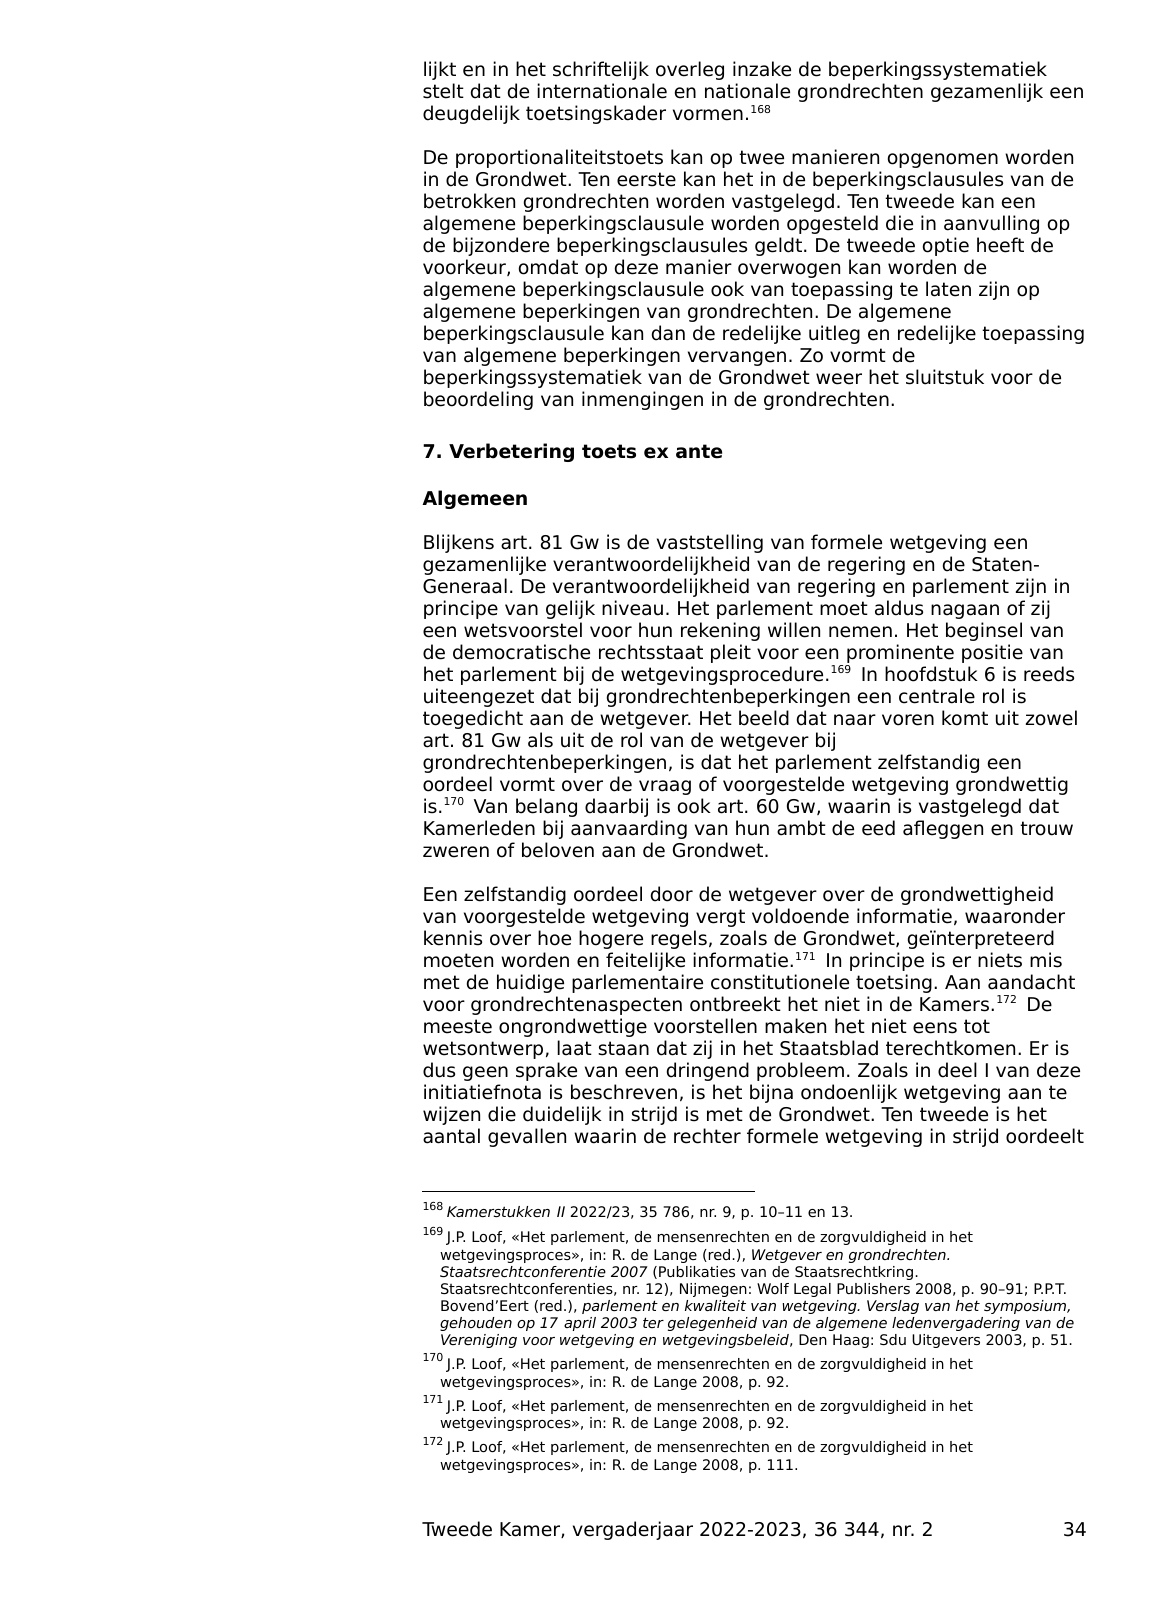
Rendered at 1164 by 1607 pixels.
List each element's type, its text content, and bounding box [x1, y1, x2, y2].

subtitle Algemeen [422, 488, 1087, 510]
subtitle 7. Verbetering toets ex ante [422, 441, 1087, 463]
text J.P. Loof, «Het parlement, de mensenrechten en de zorgvuldigheid in het wetgevingsproces», in: R. de Lange 2008, p. 92. [422, 1393, 1087, 1432]
text J.P. Loof, «Het parlement, de mensenrechten en de zorgvuldigheid in het wetgevingsproces», in: R. de Lange (red.), Wetgever en grondrechten. Staatsrechtconferentie 2007 (Publikaties van de Staatsrechtkring. Staatsrechtconferenties, nr. 12), Nijmegen: Wolf Legal Publishers 2008, p. 90–91; P.P.T. Bovend’Eert (red.), parlement en kwaliteit van wetgeving. Verslag van het symposium, gehouden op 17 april 2003 ter gelegenheid van de algemene ledenvergadering van de Vereniging voor wetgeving en wetgevingsbeleid, Den Haag: Sdu Uitgevers 2003, p. 51. [422, 1225, 1087, 1349]
text J.P. Loof, «Het parlement, de mensenrechten en de zorgvuldigheid in het wetgevingsproces», in: R. de Lange 2008, p. 92. [422, 1352, 1087, 1391]
text Een zelfstandig oordeel door de wetgever over de grondwettigheid van voorgestelde wetgeving vergt voldoende informatie, waaronder kennis over hoe hogere regels, zoals de Grondwet, geïnterpreteerd moeten worden en feitelijke informatie. In principe is er niets mis met de huidige parlementaire constitutionele toetsing. Aan aandacht voor grondrechtenaspecten ontbreekt het niet in de Kamers. De meeste ongrondwettige voorstellen maken het niet eens tot wetsontwerp, laat staan dat zij in het Staatsblad terechtkomen. Er is dus geen sprake van een dringend probleem. Zoals in deel I van deze initiatiefnota is beschreven, is het bijna ondoenlijk wetgeving aan te wijzen die duidelijk in strijd is met de Grondwet. Ten tweede is het aantal gevallen waarin de rechter formele wetgeving in strijd oordeelt [422, 884, 1087, 1148]
text Kamerstukken II 2022/23, 35 786, nr. 9, p. 10–11 en 13. [422, 1200, 1087, 1222]
text Blijkens art. 81 Gw is de vaststelling van formele wetgeving een gezamenlijke verantwoordelijkheid van de regering en de Staten-Generaal. De verantwoordelijkheid van regering en parlement zijn in principe van gelijk niveau. Het parlement moet aldus nagaan of zij een wetsvoorstel voor hun rekening willen nemen. Het beginsel van de democratische rechtsstaat pleit voor een prominente positie van het parlement bij de wetgevingsprocedure. In hoofdstuk 6 is reeds uiteengezet dat bij grondrechtenbeperkingen een centrale rol is toegedicht aan de wetgever. Het beeld dat naar voren komt uit zowel art. 81 Gw als uit de rol van de wetgever bij grondrechtenbeperkingen, is dat het parlement zelfstandig een oordeel vormt over de vraag of voorgestelde wetgeving grondwettig is. Van belang daarbij is ook art. 60 Gw, waarin is vastgelegd dat Kamerleden bij aanvaarding van hun ambt de eed afleggen en trouw zweren of beloven aan de Grondwet. [422, 532, 1087, 862]
text lijkt en in het schriftelijk overleg inzake de beperkingssystematiek stelt dat de internationale en nationale grondrechten gezamenlijk een deugdelijk toetsingskader vormen. [422, 59, 1087, 125]
text De proportionaliteitstoets kan op twee manieren opgenomen worden in de Grondwet. Ten eerste kan het in de beperkingsclausules van de betrokken grondrechten worden vastgelegd. Ten tweede kan een algemene beperkingsclausule worden opgesteld die in aanvulling op de bijzondere beperkingsclausules geldt. De tweede optie heeft de voorkeur, omdat op deze manier overwogen kan worden de algemene beperkingsclausule ook van toepassing te laten zijn op algemene beperkingen van grondrechten. De algemene beperkingsclausule kan dan de redelijke uitleg en redelijke toepassing van algemene beperkingen vervangen. Zo vormt de beperkingssystematiek van de Grondwet weer het sluitstuk voor de beoordeling van inmengingen in de grondrechten. [422, 147, 1087, 411]
text J.P. Loof, «Het parlement, de mensenrechten en de zorgvuldigheid in het wetgevingsproces», in: R. de Lange 2008, p. 111. [422, 1435, 1087, 1474]
